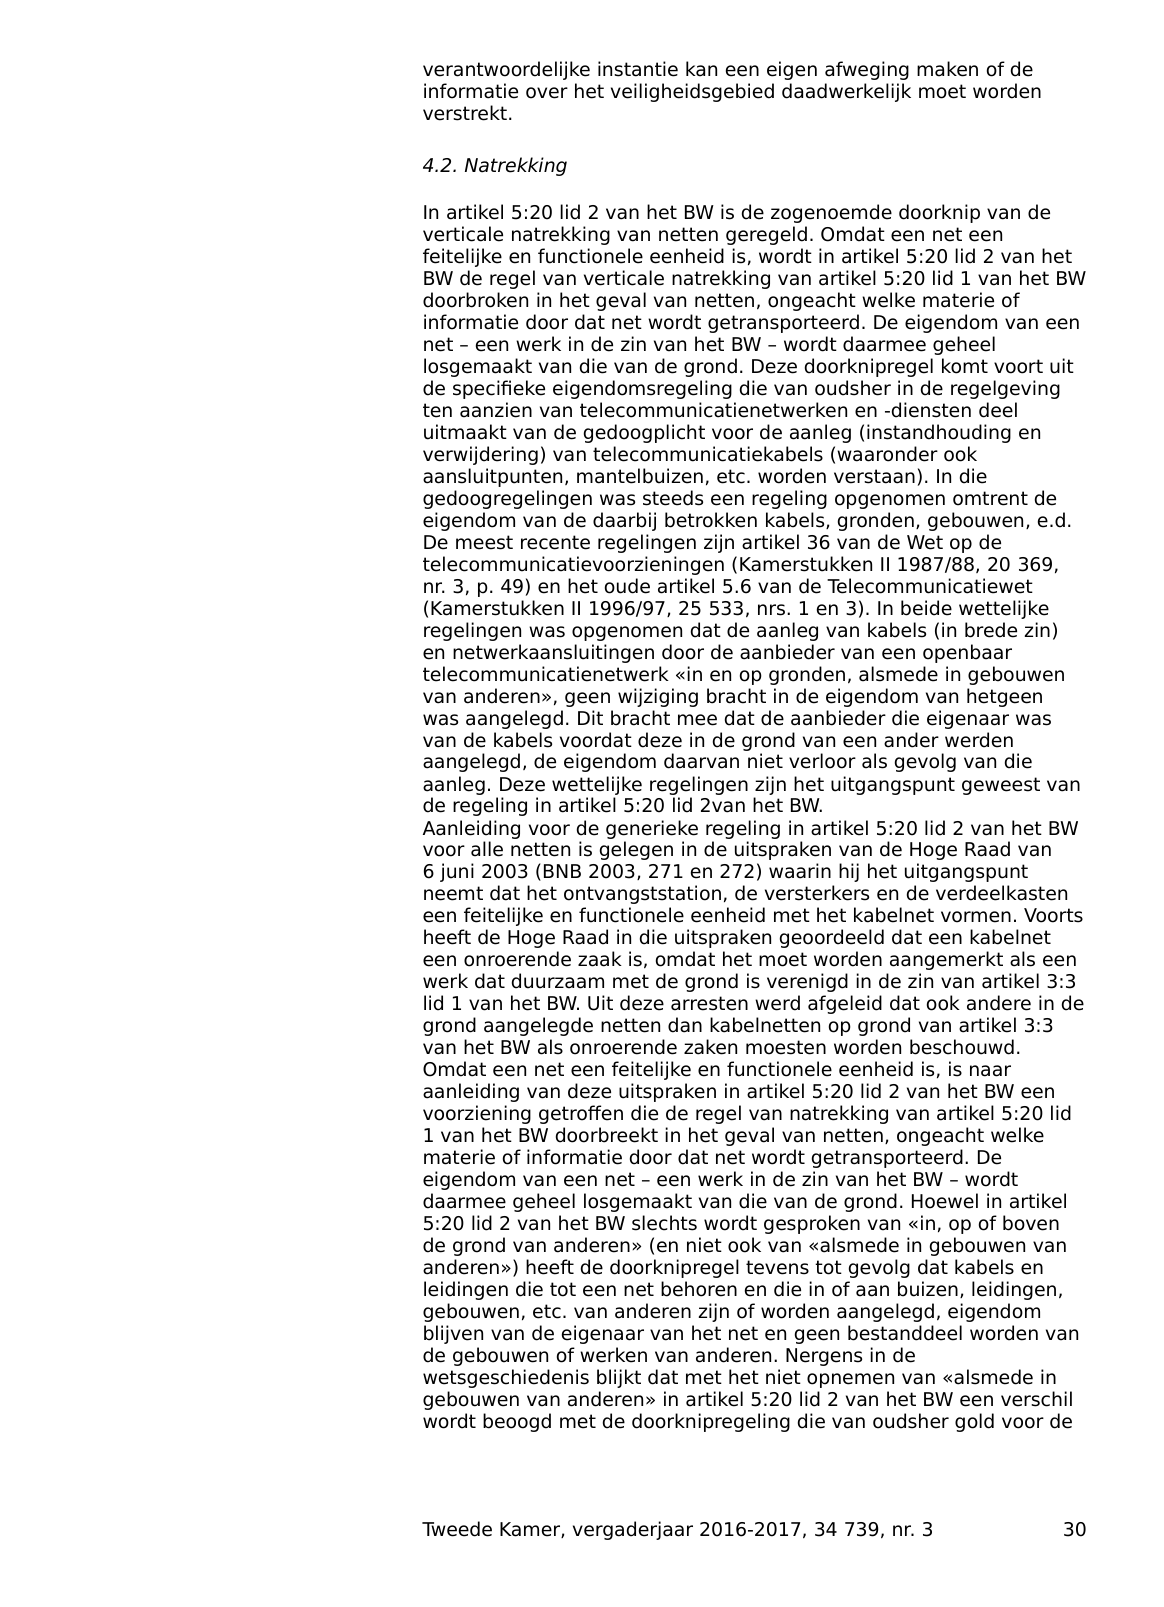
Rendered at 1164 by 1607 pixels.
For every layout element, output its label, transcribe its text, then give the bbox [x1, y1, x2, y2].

text Omdat een net een feitelijke en functionele eenheid is, is naar aanleiding van deze uitspraken in artikel 5:20 lid 2 van het BW een voorziening getroffen die de regel van natrekking van artikel 5:20 lid 1 van het BW doorbreekt in het geval van netten, ongeacht welke materie of informatie door dat net wordt getransporteerd. De eigendom van een net – een werk in de zin van het BW – wordt daarmee geheel losgemaakt van die van de grond. Hoewel in artikel 5:20 lid 2 van het BW slechts wordt gesproken van «in, op of boven de grond van anderen» (en niet ook van «alsmede in gebouwen van anderen») heeft de doorknipregel tevens tot gevolg dat kabels en leidingen die tot een net behoren en die in of aan buizen, leidingen, gebouwen, etc. van anderen zijn of worden aangelegd, eigendom blijven van de eigenaar van het net en geen bestanddeel worden van de gebouwen of werken van anderen. Nergens in de wetsgeschiedenis blijkt dat met het niet opnemen van «alsmede in gebouwen van anderen» in artikel 5:20 lid 2 van het BW een verschil wordt beoogd met de doorknipregeling die van oudsher gold voor de [422, 1059, 1087, 1433]
text verantwoordelijke instantie kan een eigen afweging maken of de informatie over het veiligheidsgebied daadwerkelijk moet worden verstrekt. [422, 59, 1087, 125]
text Aanleiding voor de generieke regeling in artikel 5:20 lid 2 van het BW voor alle netten is gelegen in de uitspraken van de Hoge Raad van 6 juni 2003 (BNB 2003, 271 en 272) waarin hij het uitgangspunt neemt dat het ontvangststation, de versterkers en de verdeelkasten een feitelijke en functionele eenheid met het kabelnet vormen. Voorts heeft de Hoge Raad in die uitspraken geoordeeld dat een kabelnet een onroerende zaak is, omdat het moet worden aangemerkt als een werk dat duurzaam met de grond is verenigd in de zin van artikel 3:3 lid 1 van het BW. Uit deze arresten werd afgeleid dat ook andere in de grond aangelegde netten dan kabelnetten op grond van artikel 3:3 van het BW als onroerende zaken moesten worden beschouwd. [422, 817, 1087, 1059]
subtitle 4.2. Natrekking [422, 155, 1087, 177]
text In artikel 5:20 lid 2 van het BW is de zogenoemde doorknip van de verticale natrekking van netten geregeld. Omdat een net een feitelijke en functionele eenheid is, wordt in artikel 5:20 lid 2 van het BW de regel van verticale natrekking van artikel 5:20 lid 1 van het BW doorbroken in het geval van netten, ongeacht welke materie of informatie door dat net wordt getransporteerd. De eigendom van een net – een werk in de zin van het BW – wordt daarmee geheel losgemaakt van die van de grond. Deze doorknipregel komt voort uit de specifieke eigendomsregeling die van oudsher in de regelgeving ten aanzien van telecommunicatienetwerken en -diensten deel uitmaakt van de gedoogplicht voor de aanleg (instandhouding en verwijdering) van telecommunicatiekabels (waaronder ook aansluitpunten, mantelbuizen, etc. worden verstaan). In die gedoogregelingen was steeds een regeling opgenomen omtrent de eigendom van de daarbij betrokken kabels, gronden, gebouwen, e.d. De meest recente regelingen zijn artikel 36 van de Wet op de telecommunicatievoorzieningen (Kamerstukken II 1987/88, 20 369, nr. 3, p. 49) en het oude artikel 5.6 van de Telecommunicatiewet (Kamerstukken II 1996/97, 25 533, nrs. 1 en 3). In beide wettelijke regelingen was opgenomen dat de aanleg van kabels (in brede zin) en netwerkaansluitingen door de aanbieder van een openbaar telecommunicatienetwerk «in en op gronden, alsmede in gebouwen van anderen», geen wijziging bracht in de eigendom van hetgeen was aangelegd. Dit bracht mee dat de aanbieder die eigenaar was van de kabels voordat deze in de grond van een ander werden aangelegd, de eigendom daarvan niet verloor als gevolg van die aanleg. Deze wettelijke regelingen zijn het uitgangspunt geweest van de regeling in artikel 5:20 lid 2van het BW. [422, 202, 1087, 817]
